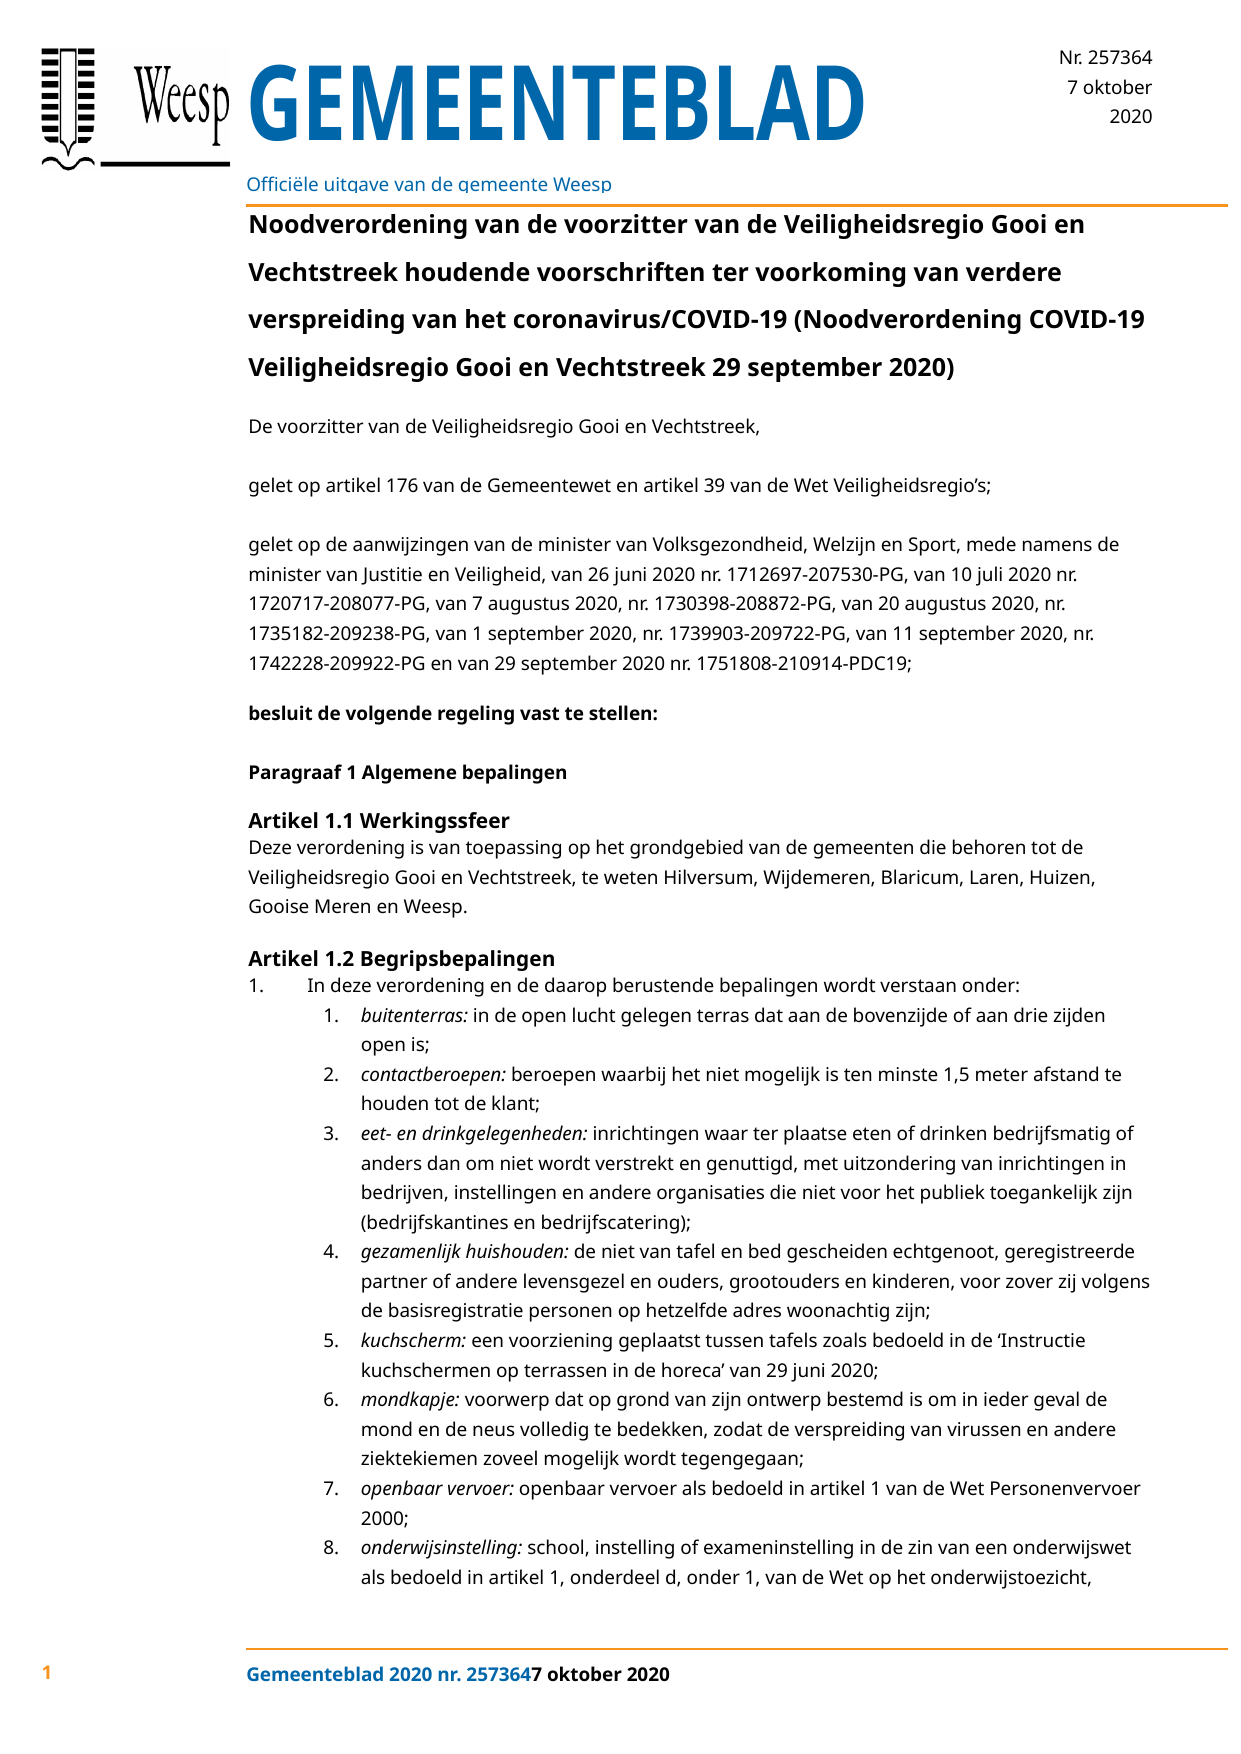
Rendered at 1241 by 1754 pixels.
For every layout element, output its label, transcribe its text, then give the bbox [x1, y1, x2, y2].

text Noodverordening van de voorzitter van de Veiligheidsregio Gooi en Vechtstreek houdende voorschriften ter voorkoming van verdere verspreiding van het coronavirus/COVID-19 (Noodverordening COVID-19 Veiligheidsregio Gooi en Vechtstreek 29 september 2020) [248, 207, 1152, 384]
picture [41, 47, 231, 172]
list contactberoepen: beroepen waarbij het niet mogelijk is ten minste 1,5 meter afstand te houden tot de klant; [323, 1061, 1152, 1116]
list kuchscherm: een voorziening geplaatst tussen tafels zoals bedoeld in de ‘Instructie kuchschermen op terrassen in de horeca’ van 29 juni 2020; [323, 1327, 1152, 1383]
list onderwijsinstelling: school, instelling of exameninstelling in de zin van een onderwijswet als bedoeld in artikel 1, onderdeel d, onder 1, van de Wet op het onderwijstoezicht, [323, 1534, 1152, 1590]
list eet- en drinkgelegenheden: inrichtingen waar ter plaatse eten of drinken bedrijfsmatig of anders dan om niet wordt verstrekt en genuttigd, met uitzondering van inrichtingen in bedrijven, instellingen en andere organisaties die niet voor het publiek toegankelijk zijn (bedrijfskantines en bedrijfscatering); [323, 1120, 1152, 1235]
text De voorzitter van de Veiligheidsregio Gooi en Vechtstreek, [248, 413, 1152, 439]
list In deze verordening en de daarop berustende bepalingen wordt verstaan onder: [248, 972, 1152, 998]
text gelet op artikel 176 van de Gemeentewet en artikel 39 van de Wet Veiligheidsregio’s; [248, 472, 1152, 498]
text Artikel 1.1 Werkingssfeer [248, 806, 1152, 834]
text Deze verordening is van toepassing op het grondgebied van de gemeenten die behoren tot de Veiligheidsregio Gooi en Vechtstreek, te weten Hilversum, Wijdemeren, Blaricum, Laren, Huizen, Gooise Meren en Weesp. [248, 834, 1152, 919]
text Paragraaf 1 Algemene bepalingen [248, 759, 1152, 785]
list gezamenlijk huishouden: de niet van tafel en bed gescheiden echtgenoot, geregistreerde partner of andere levensgezel en ouders, grootouders en kinderen, voor zover zij volgens de basisregistratie personen op hetzelfde adres woonachtig zijn; [323, 1238, 1152, 1323]
list openbaar vervoer: openbaar vervoer als bedoeld in artikel 1 van de Wet Personenvervoer 2000; [323, 1475, 1152, 1531]
text Artikel 1.2 Begripsbepalingen [248, 944, 1152, 972]
list buitenterras: in de open lucht gelegen terras dat aan de bovenzijde of aan drie zijden open is; [323, 1002, 1152, 1057]
text gelet op de aanwijzingen van de minister van Volksgezondheid, Welzijn en Sport, mede namens de minister van Justitie en Veiligheid, van 26 juni 2020 nr. 1712697-207530-PG, van 10 juli 2020 nr. 1720717-208077-PG, van 7 augustus 2020, nr. 1730398-208872-PG, van 20 augustus 2020, nr. 1735182-209238-PG, van 1 september 2020, nr. 1739903-209722-PG, van 11 september 2020, nr. 1742228-209922-PG en van 29 september 2020 nr. 1751808-210914-PDC19; [248, 531, 1152, 676]
text besluit de volgende regeling vast te stellen: [248, 700, 1152, 726]
list mondkapje: voorwerp dat op grond van zijn ontwerp bestemd is om in ieder geval de mond en de neus volledig te bedekken, zodat de verspreiding van virussen en andere ziektekiemen zoveel mogelijk wordt tegengegaan; [323, 1386, 1152, 1471]
